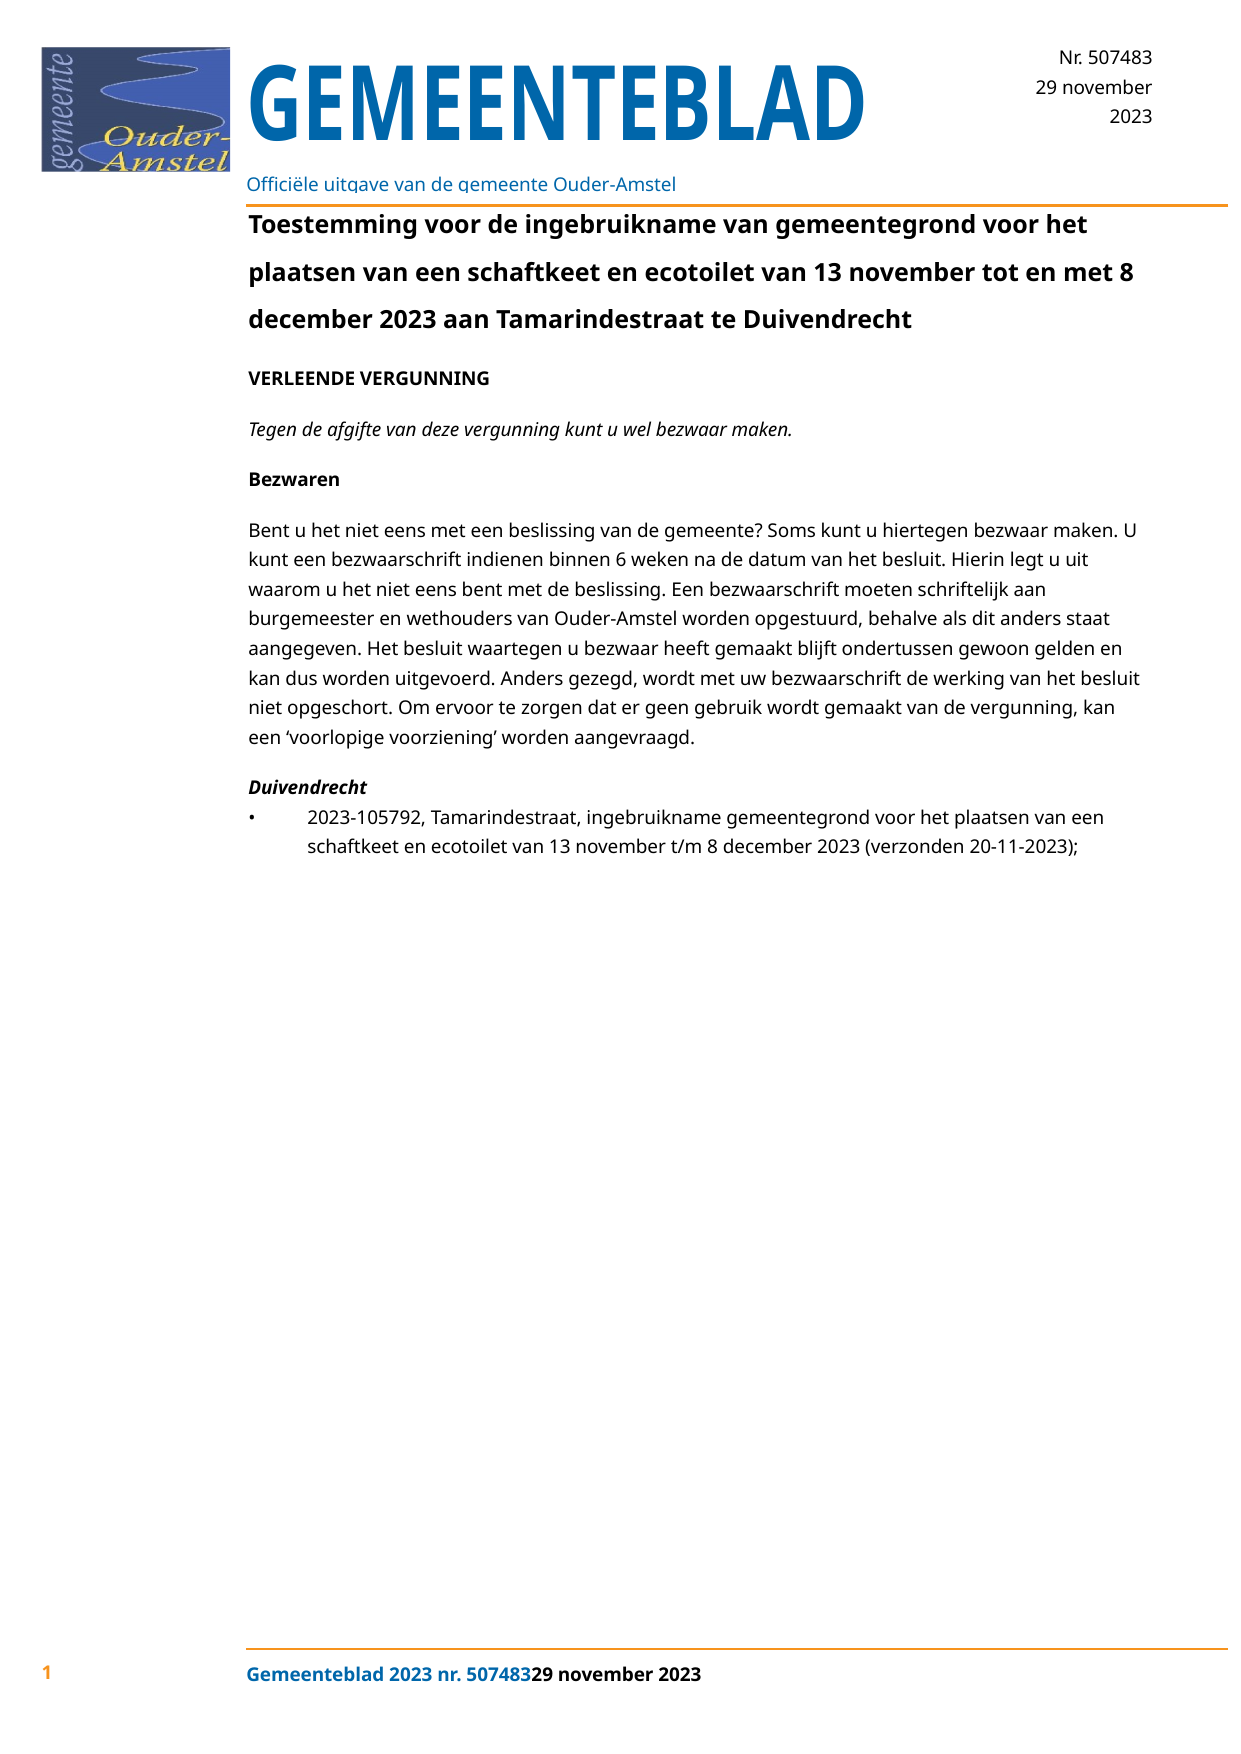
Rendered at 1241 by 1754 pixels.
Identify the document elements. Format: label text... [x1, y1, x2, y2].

text VERLEENDE VERGUNNING [248, 366, 1152, 391]
list 2023-105792, Tamarindestraat, ingebruikname gemeentegrond voor het plaatsen van een schaftkeet en ecotoilet van 13 november t/m 8 december 2023 (verzonden 20-11-2023); [248, 804, 1152, 859]
text Duivendrecht [248, 774, 1152, 800]
text Bezwaren [248, 466, 1152, 492]
text Tegen de afgifte van deze vergunning kunt u wel bezwaar maken. [248, 416, 1152, 442]
text Bent u het niet eens met een beslissing van de gemeente? Soms kunt u hiertegen bezwaar maken. U kunt een bezwaarschrift indienen binnen 6 weken na de datum van het besluit. Hierin legt u uit waarom u het niet eens bent met de beslissing. Een bezwaarschrift moeten schriftelijk aan burgemeester en wethouders van Ouder-Amstel worden opgestuurd, behalve als dit anders staat aangegeven. Het besluit waartegen u bezwaar heeft gemaakt blijft ondertussen gewoon gelden en kan dus worden uitgevoerd. Anders gezegd, wordt met uw bezwaarschrift de werking van het besluit niet opgeschort. Om ervoor te zorgen dat er geen gebruik wordt gemaakt van de vergunning, kan een ‘voorlopige voorziening’ worden aangevraagd. [248, 517, 1152, 749]
picture [41, 47, 231, 172]
text Toestemming voor de ingebruikname van gemeentegrond voor het plaatsen van een schaftkeet en ecotoilet van 13 november tot en met 8 december 2023 aan Tamarindestraat te Duivendrecht [248, 207, 1152, 336]
